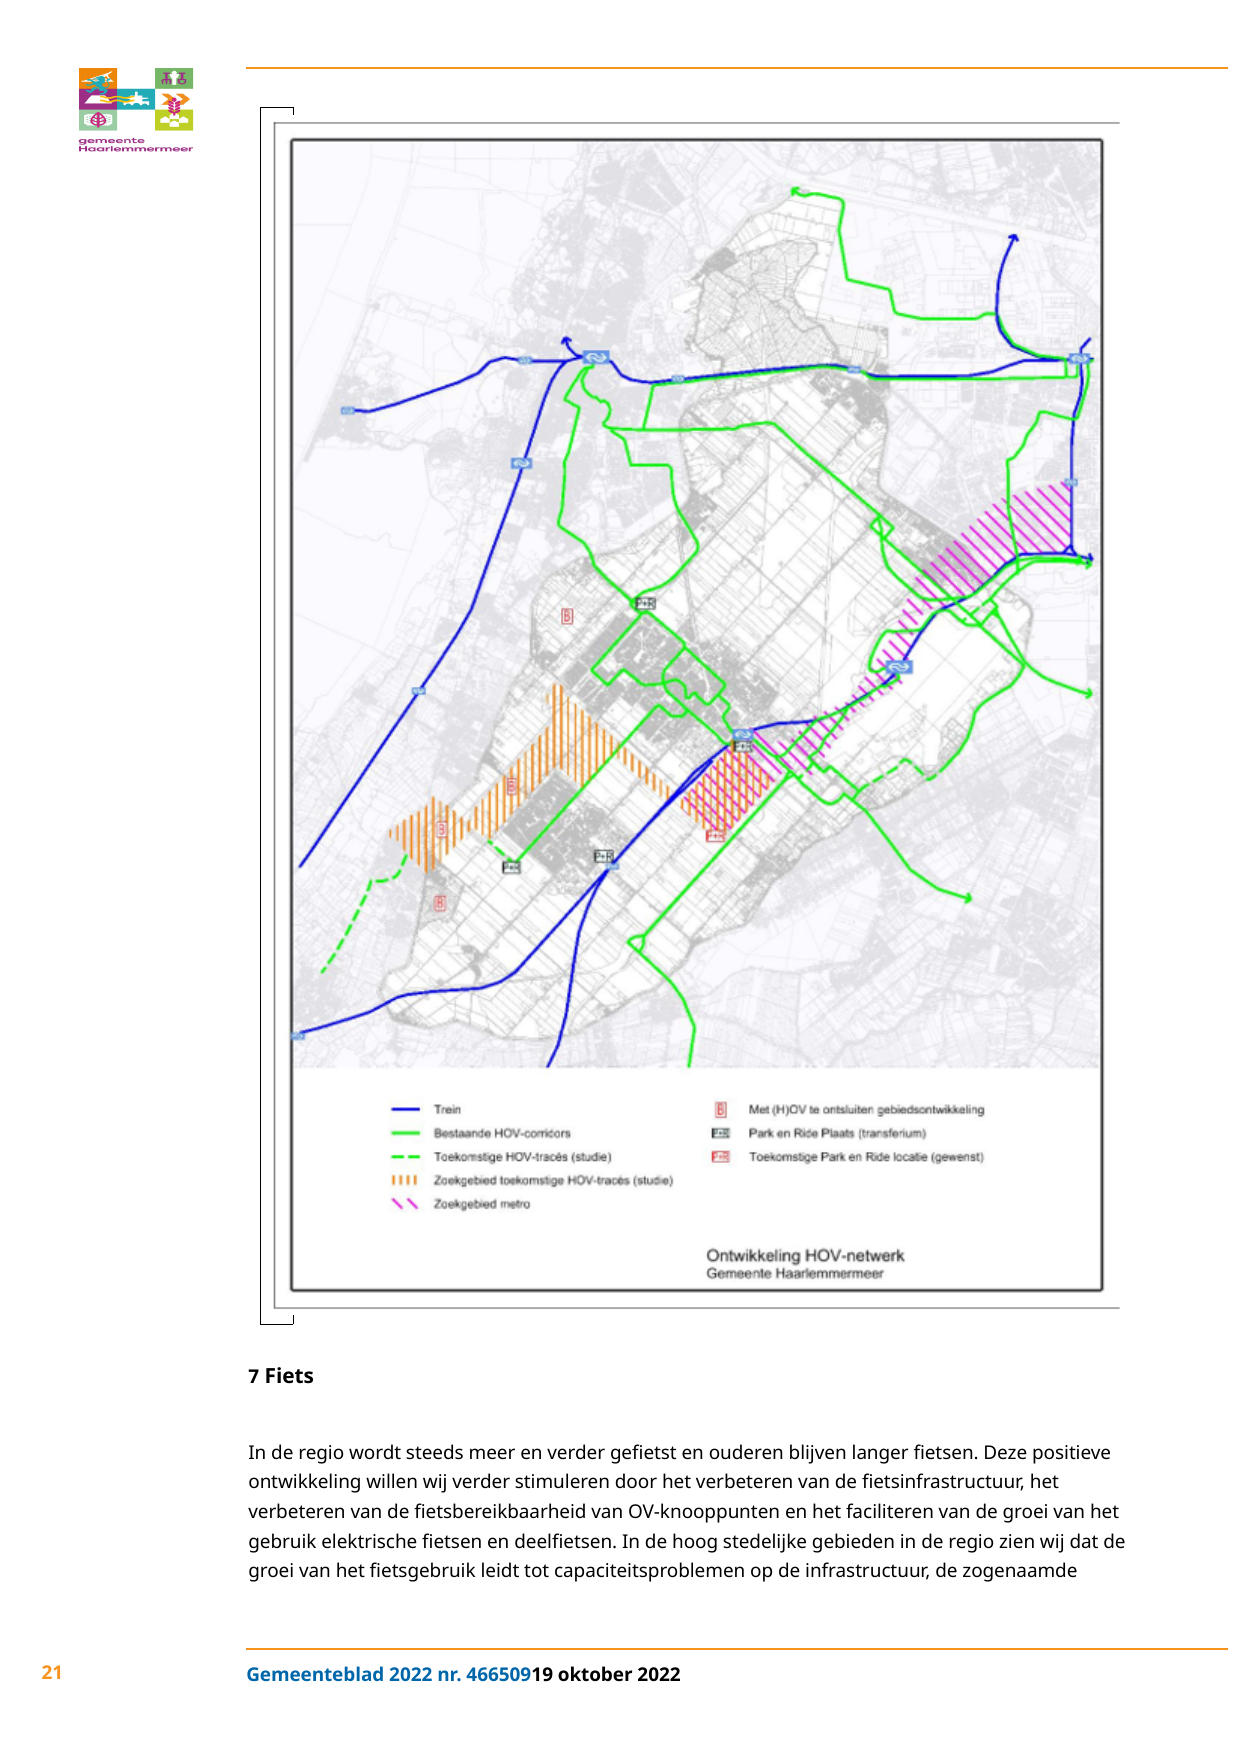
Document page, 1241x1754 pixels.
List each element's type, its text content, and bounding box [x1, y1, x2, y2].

picture [41, 47, 231, 172]
picture [268, 115, 1125, 1315]
text 7 Fiets [248, 1361, 1152, 1390]
text In de regio wordt steeds meer en verder gefietst en ouderen blijven langer fietsen. Deze positieve ontwikkeling willen wij verder stimuleren door het verbeteren van de fietsinfrastructuur, het verbeteren van de fietsbereikbaarheid van OV-knooppunten en het faciliteren van de groei van het gebruik elektrische fietsen en deelfietsen. In de hoog stedelijke gebieden in de regio zien wij dat de groei van het fietsgebruik leidt tot capaciteitsproblemen op de infrastructuur, de zogenaamde [248, 1439, 1152, 1583]
